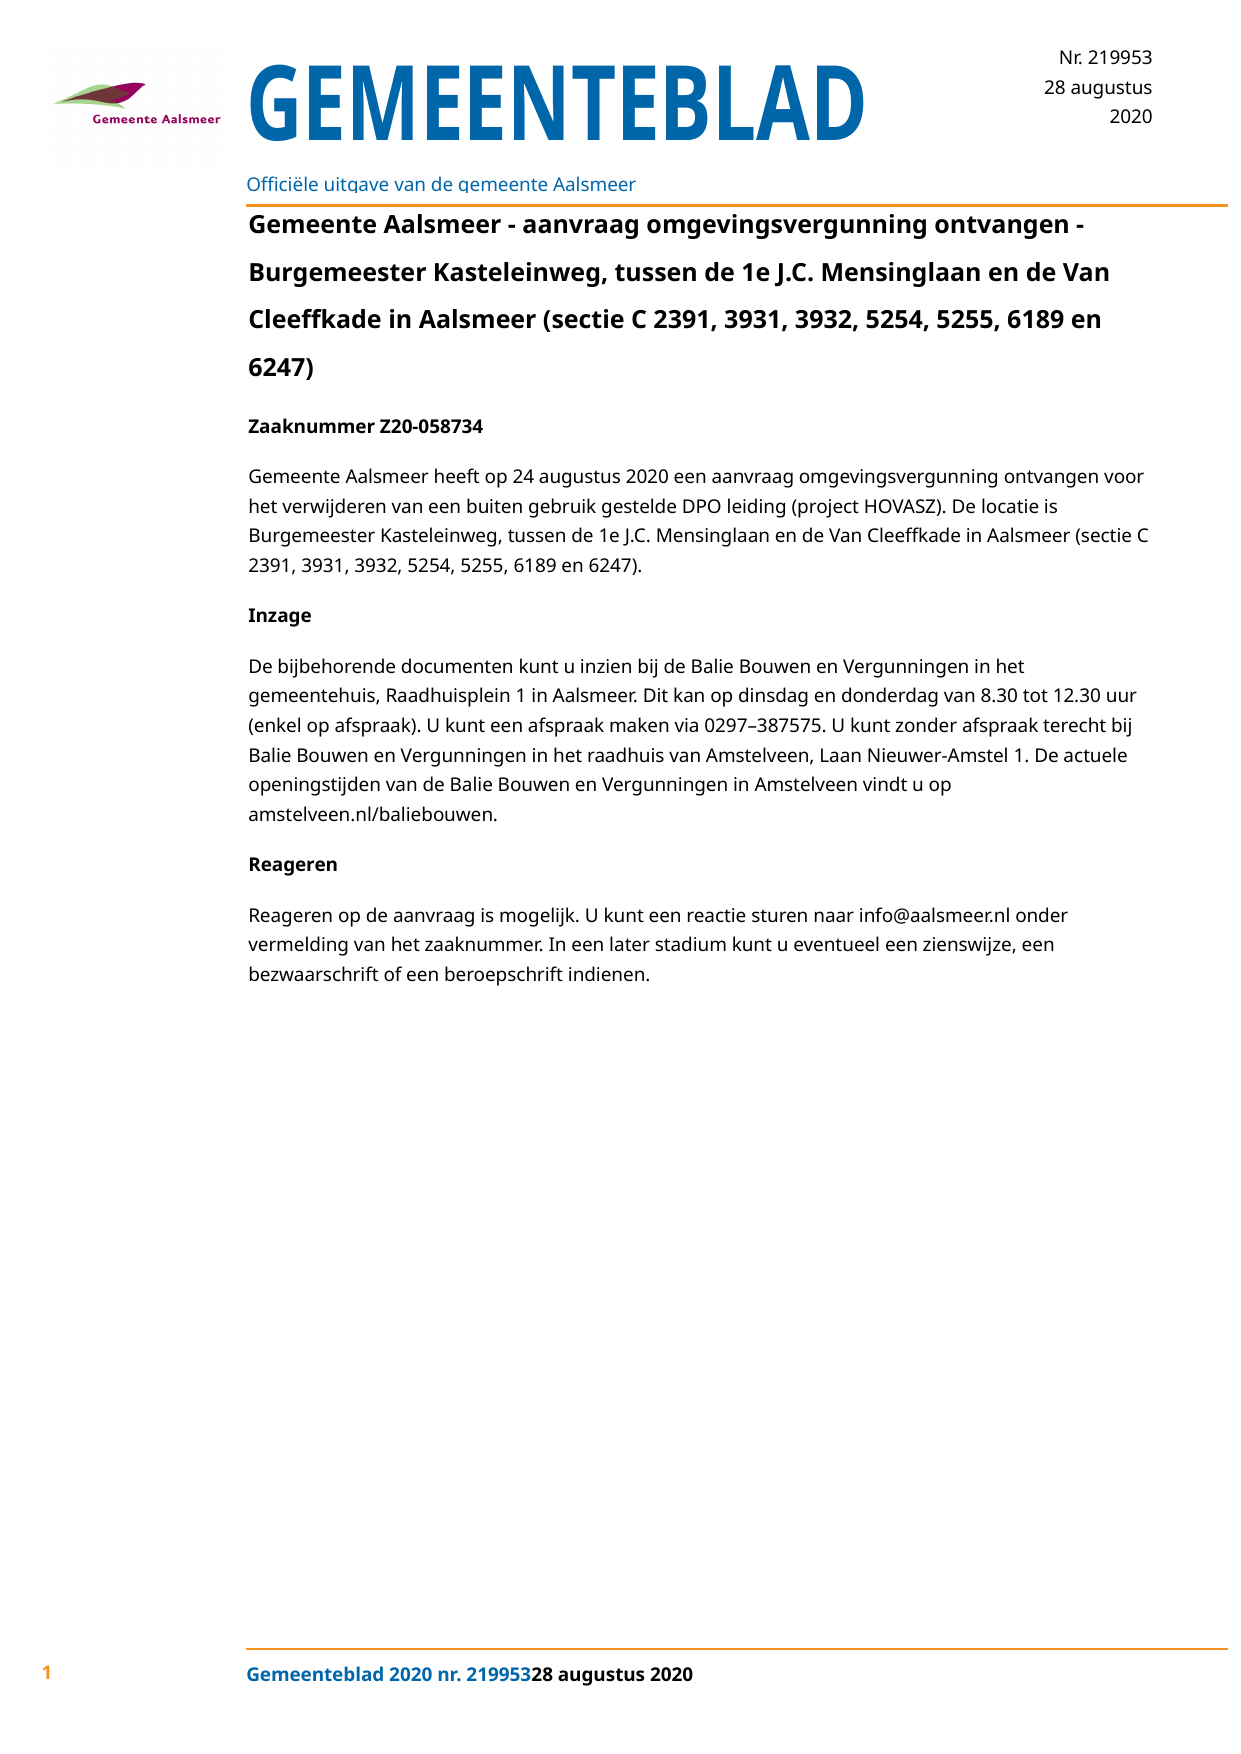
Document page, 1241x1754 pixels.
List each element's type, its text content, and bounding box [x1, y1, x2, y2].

text De bijbehorende documenten kunt u inzien bij de Balie Bouwen en Vergunningen in het gemeentehuis, Raadhuisplein 1 in Aalsmeer. Dit kan op dinsdag en donderdag van 8.30 tot 12.30 uur (enkel op afspraak). U kunt een afspraak maken via 0297–387575. U kunt zonder afspraak terecht bij Balie Bouwen en Vergunningen in het raadhuis van Amstelveen, Laan Nieuwer-Amstel 1. De actuele openingstijden van de Balie Bouwen en Vergunningen in Amstelveen vindt u op amstelveen.nl/baliebouwen. [248, 653, 1152, 827]
text Inzage [248, 603, 1152, 628]
picture [41, 47, 231, 172]
text Reageren [248, 851, 1152, 877]
text Zaaknummer Z20-058734 [248, 413, 1152, 439]
text Gemeente Aalsmeer - aanvraag omgevingsvergunning ontvangen - Burgemeester Kasteleinweg, tussen de 1e J.C. Mensinglaan en de Van Cleeffkade in Aalsmeer (sectie C 2391, 3931, 3932, 5254, 5255, 6189 en 6247) [248, 207, 1152, 384]
text Reageren op de aanvraag is mogelijk. U kunt een reactie sturen naar info@aalsmeer.nl onder vermelding van het zaaknummer. In een later stadium kunt u eventueel een zienswijze, een bezwaarschrift of een beroepschrift indienen. [248, 902, 1152, 987]
text Gemeente Aalsmeer heeft op 24 augustus 2020 een aanvraag omgevingsvergunning ontvangen voor het verwijderen van een buiten gebruik gestelde DPO leiding (project HOVASZ). De locatie is Burgemeester Kasteleinweg, tussen de 1e J.C. Mensinglaan en de Van Cleeffkade in Aalsmeer (sectie C 2391, 3931, 3932, 5254, 5255, 6189 en 6247). [248, 463, 1152, 578]
